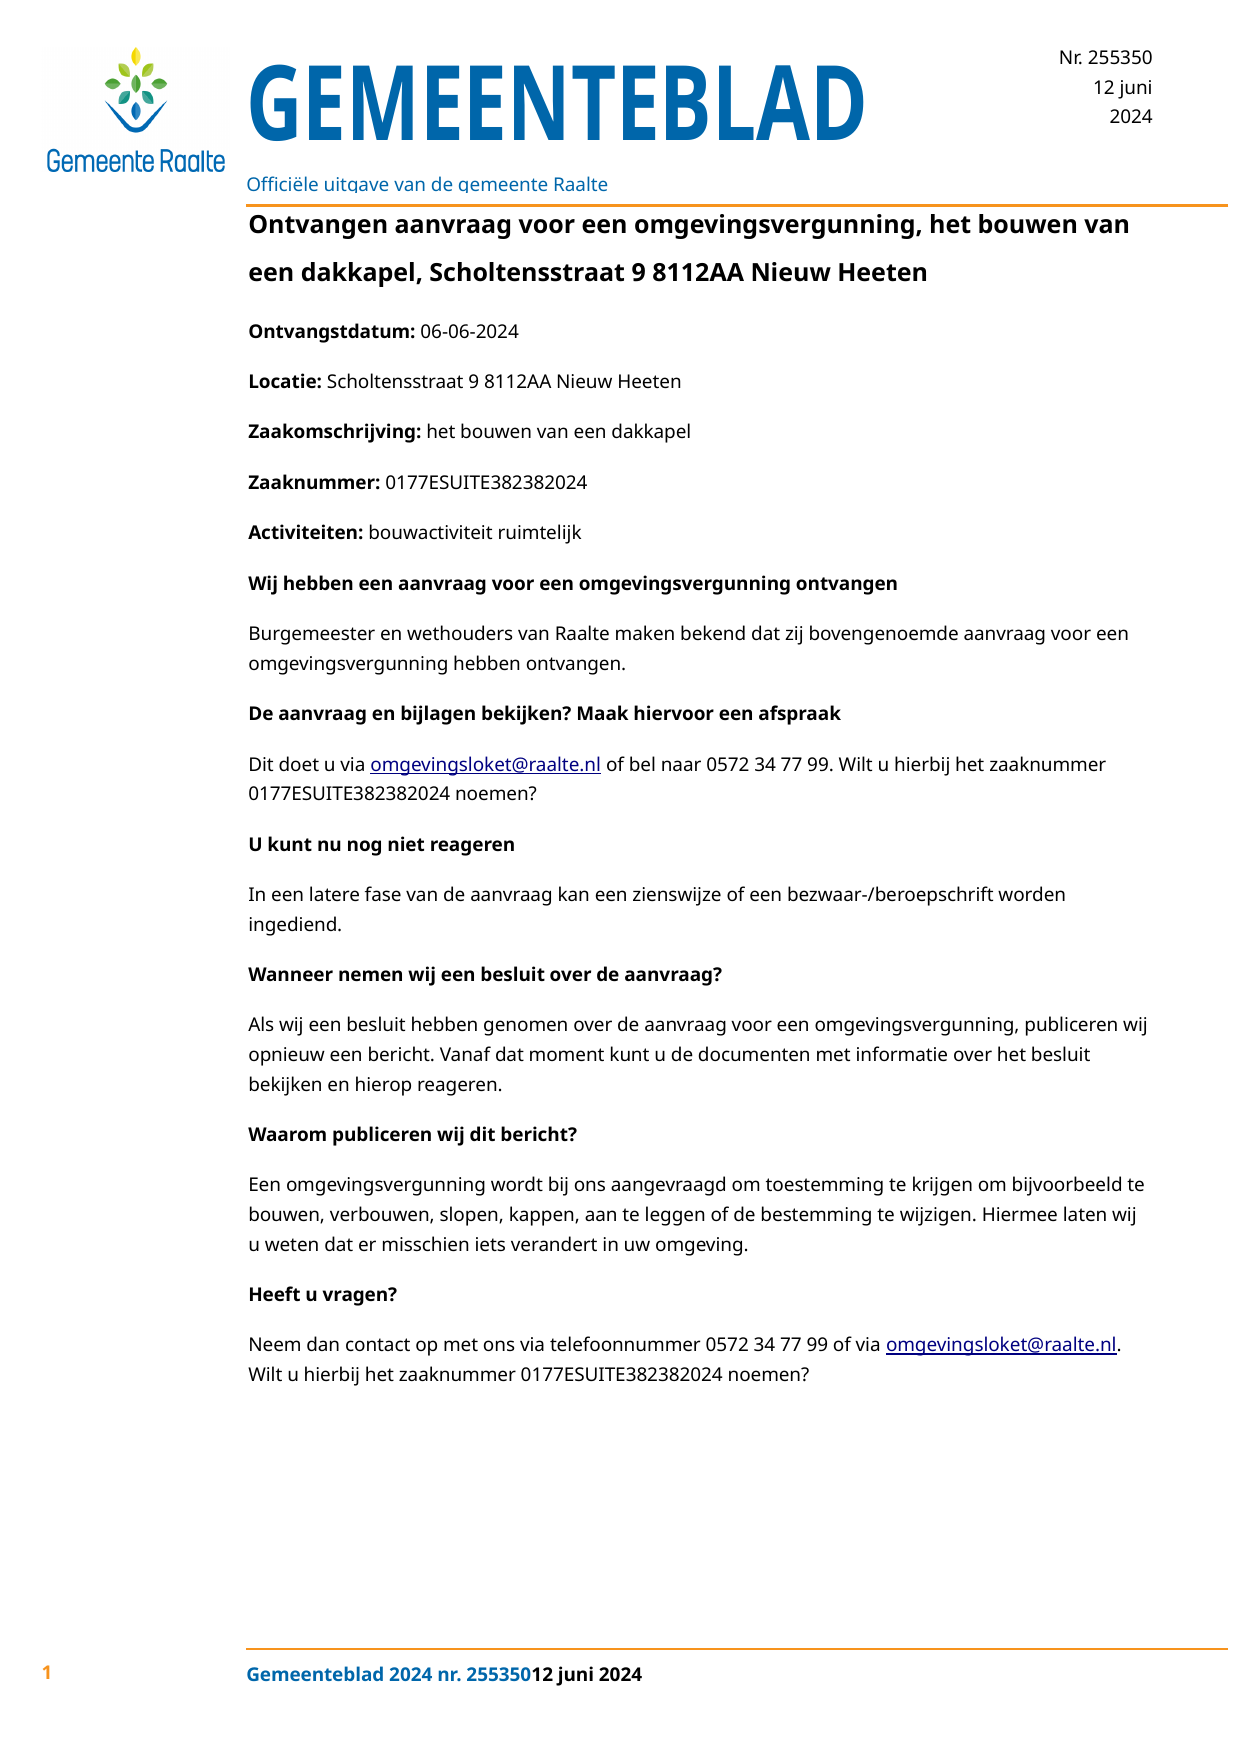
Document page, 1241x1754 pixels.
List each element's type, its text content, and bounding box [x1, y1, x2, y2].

text Een omgevingsvergunning wordt bij ons aangevraagd om toestemming te krijgen om bijvoorbeeld te bouwen, verbouwen, slopen, kappen, aan te leggen of de bestemming te wijzigen. Hiermee laten wij u weten dat er misschien iets verandert in uw omgeving. [248, 1172, 1152, 1257]
text U kunt nu nog niet reageren [248, 831, 1152, 857]
text Wanneer nemen wij een besluit over de aanvraag? [248, 961, 1152, 987]
text Burgemeester en wethouders van Raalte maken bekend dat zij bovengenoemde aanvraag voor een omgevingsvergunning hebben ontvangen. [248, 620, 1152, 676]
text Locatie: Scholtensstraat 9 8112AA Nieuw Heeten [248, 368, 1152, 394]
text In een latere fase van de aanvraag kan een zienswijze of een bezwaar-/beroepschrift worden ingediend. [248, 881, 1152, 937]
picture [41, 47, 231, 172]
text Heeft u vragen? [248, 1281, 1152, 1307]
text Activiteiten: bouwactiviteit ruimtelijk [248, 519, 1152, 545]
text Waarom publiceren wij dit bericht? [248, 1121, 1152, 1147]
text De aanvraag en bijlagen bekijken? Maak hiervoor een afspraak [248, 700, 1152, 726]
text Als wij een besluit hebben genomen over de aanvraag voor een omgevingsvergunning, publiceren wij opnieuw een bericht. Vanaf dat moment kunt u de documenten met informatie over het besluit bekijken en hierop reageren. [248, 1012, 1152, 1097]
text Ontvangstdatum: 06-06-2024 [248, 318, 1152, 344]
text Zaakomschrijving: het bouwen van een dakkapel [248, 419, 1152, 444]
text Neem dan contact op met ons via telefoonnummer 0572 34 77 99 of via omgevingsloket@raalte.nl. Wilt u hierbij het zaaknummer 0177ESUITE382382024 noemen? [248, 1332, 1152, 1387]
text Ontvangen aanvraag voor een omgevingsvergunning, het bouwen van een dakkapel, Scholtensstraat 9 8112AA Nieuw Heeten [248, 207, 1152, 288]
text Dit doet u via omgevingsloket@raalte.nl of bel naar 0572 34 77 99. Wilt u hierbij het zaaknummer 0177ESUITE382382024 noemen? [248, 751, 1152, 806]
text Zaaknummer: 0177ESUITE382382024 [248, 469, 1152, 495]
text Wij hebben een aanvraag voor een omgevingsvergunning ontvangen [248, 570, 1152, 596]
